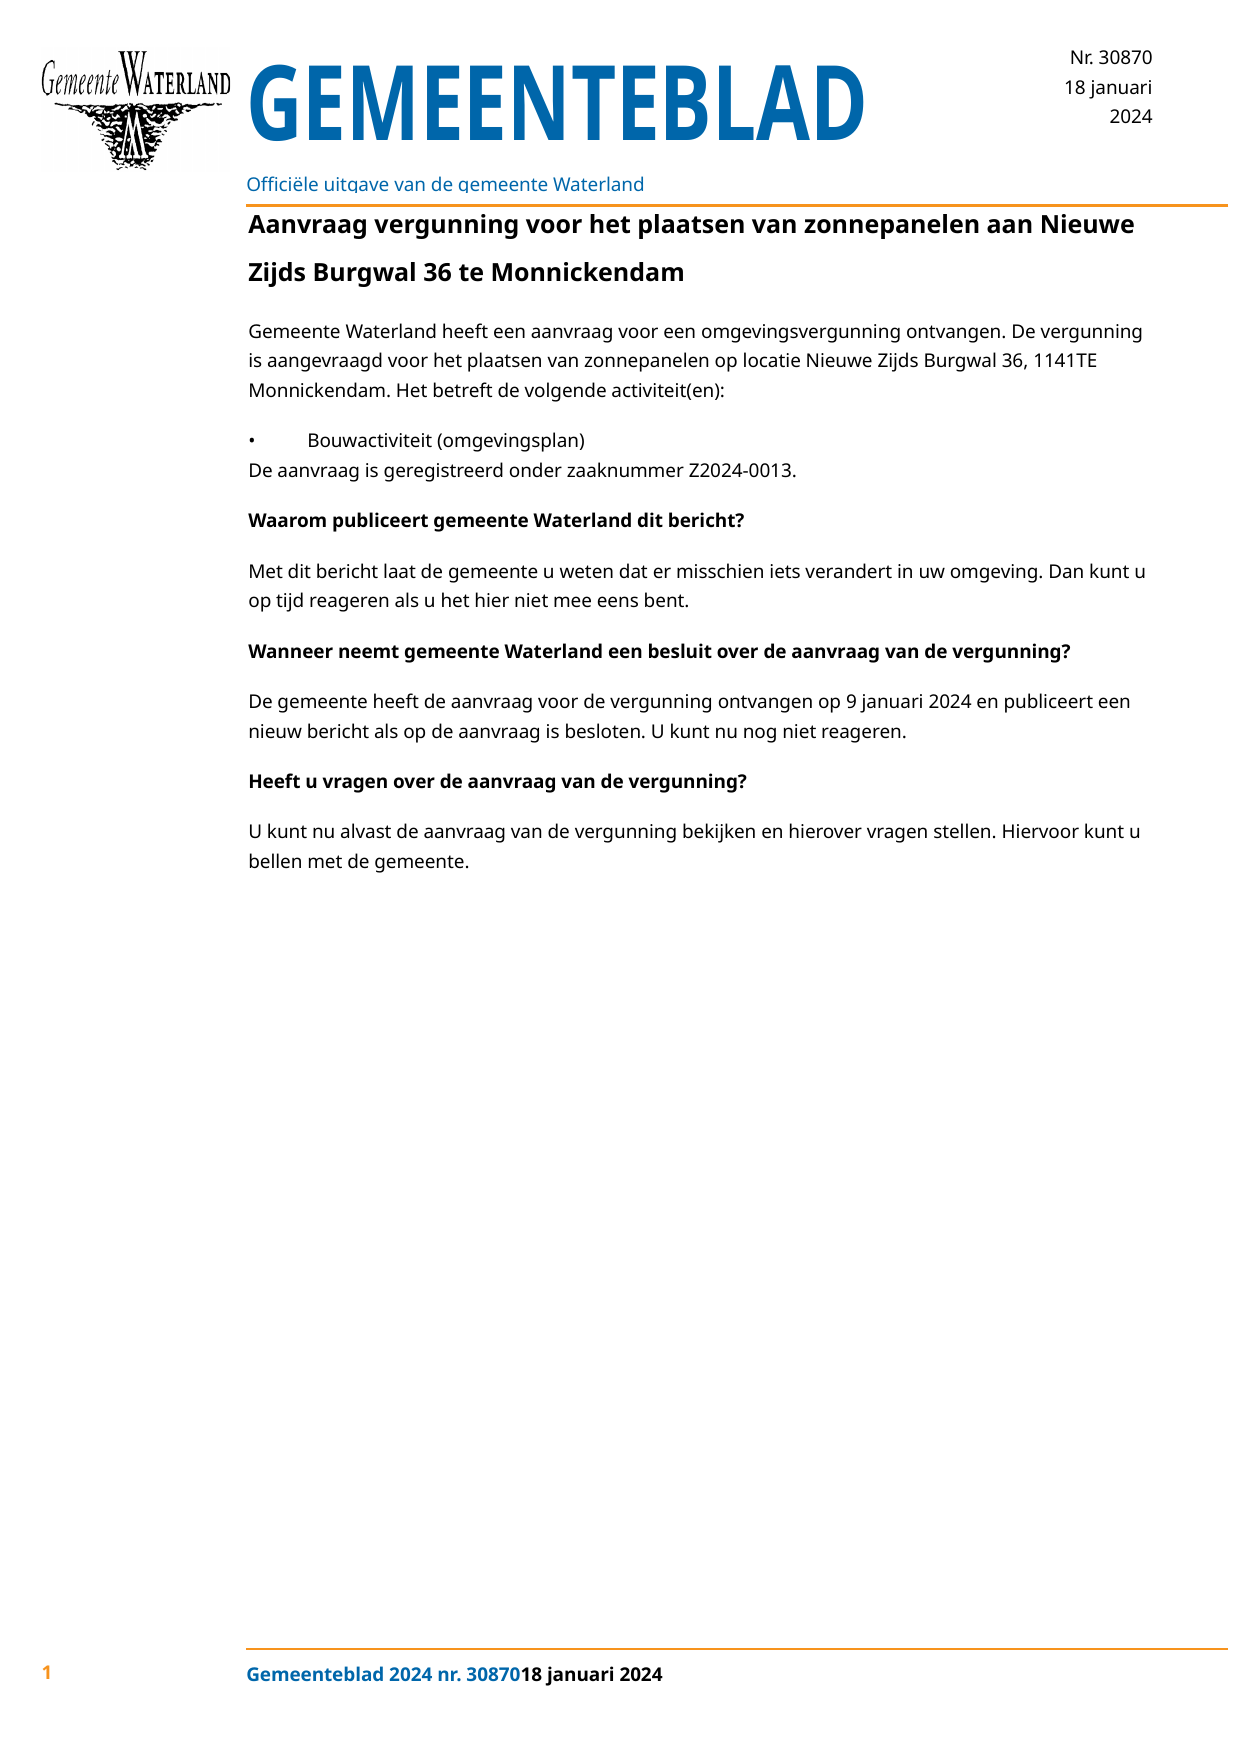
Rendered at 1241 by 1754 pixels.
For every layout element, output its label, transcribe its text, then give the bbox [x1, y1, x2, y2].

picture [41, 47, 231, 172]
text De gemeente heeft de aanvraag voor de vergunning ontvangen op 9 januari 2024 en publiceert een nieuw bericht als op de aanvraag is besloten. U kunt nu nog niet reageren. [248, 688, 1152, 744]
text U kunt nu alvast de aanvraag van de vergunning bekijken en hierover vragen stellen. Hiervoor kunt u bellen met de gemeente. [248, 819, 1152, 874]
text De aanvraag is geregistreerd onder zaaknummer Z2024-0013. [248, 457, 1152, 483]
text Heeft u vragen over de aanvraag van de vergunning? [248, 768, 1152, 794]
text Waarom publiceert gemeente Waterland dit bericht? [248, 507, 1152, 533]
text Met dit bericht laat de gemeente u weten dat er misschien iets verandert in uw omgeving. Dan kunt u op tijd reageren als u het hier niet mee eens bent. [248, 558, 1152, 613]
text Gemeente Waterland heeft een aanvraag voor een omgevingsvergunning ontvangen. De vergunning is aangevraagd voor het plaatsen van zonnepanelen op locatie Nieuwe Zijds Burgwal 36, 1141TE Monnickendam. Het betreft de volgende activiteit(en): [248, 318, 1152, 403]
list Bouwactiviteit (omgevingsplan) [248, 427, 1152, 453]
text Wanneer neemt gemeente Waterland een besluit over de aanvraag van de vergunning? [248, 638, 1152, 664]
text Aanvraag vergunning voor het plaatsen van zonnepanelen aan Nieuwe Zijds Burgwal 36 te Monnickendam [248, 207, 1152, 288]
